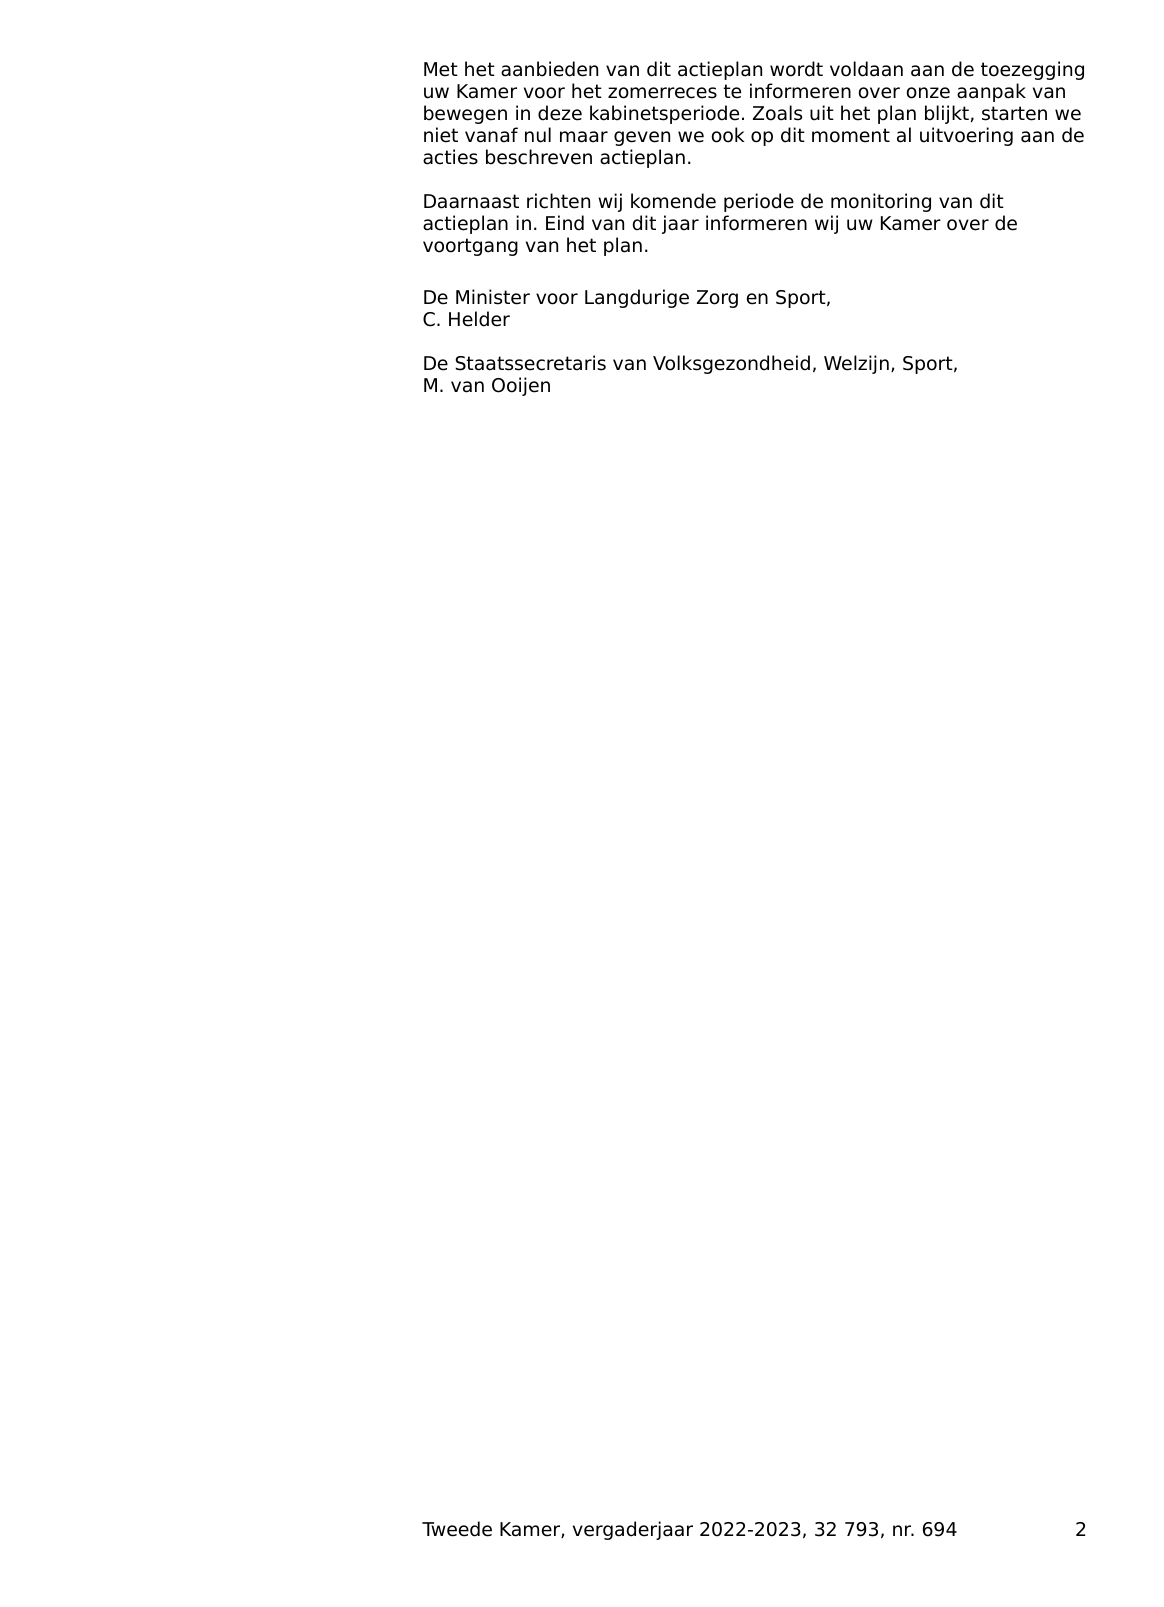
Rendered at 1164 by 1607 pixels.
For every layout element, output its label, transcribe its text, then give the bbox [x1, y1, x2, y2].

text Daarnaast richten wij komende periode de monitoring van dit actieplan in. Eind van dit jaar informeren wij uw Kamer over de voortgang van het plan. [422, 191, 1087, 257]
text De Minister voor Langdurige Zorg en Sport, C. Helder [422, 287, 1087, 331]
text De Staatssecretaris van Volksgezondheid, Welzijn, Sport, M. van Ooijen [422, 353, 1087, 397]
text Met het aanbieden van dit actieplan wordt voldaan aan de toezegging uw Kamer voor het zomerreces te informeren over onze aanpak van bewegen in deze kabinetsperiode. Zoals uit het plan blijkt, starten we niet vanaf nul maar geven we ook op dit moment al uitvoering aan de acties beschreven actieplan. [422, 59, 1087, 169]
